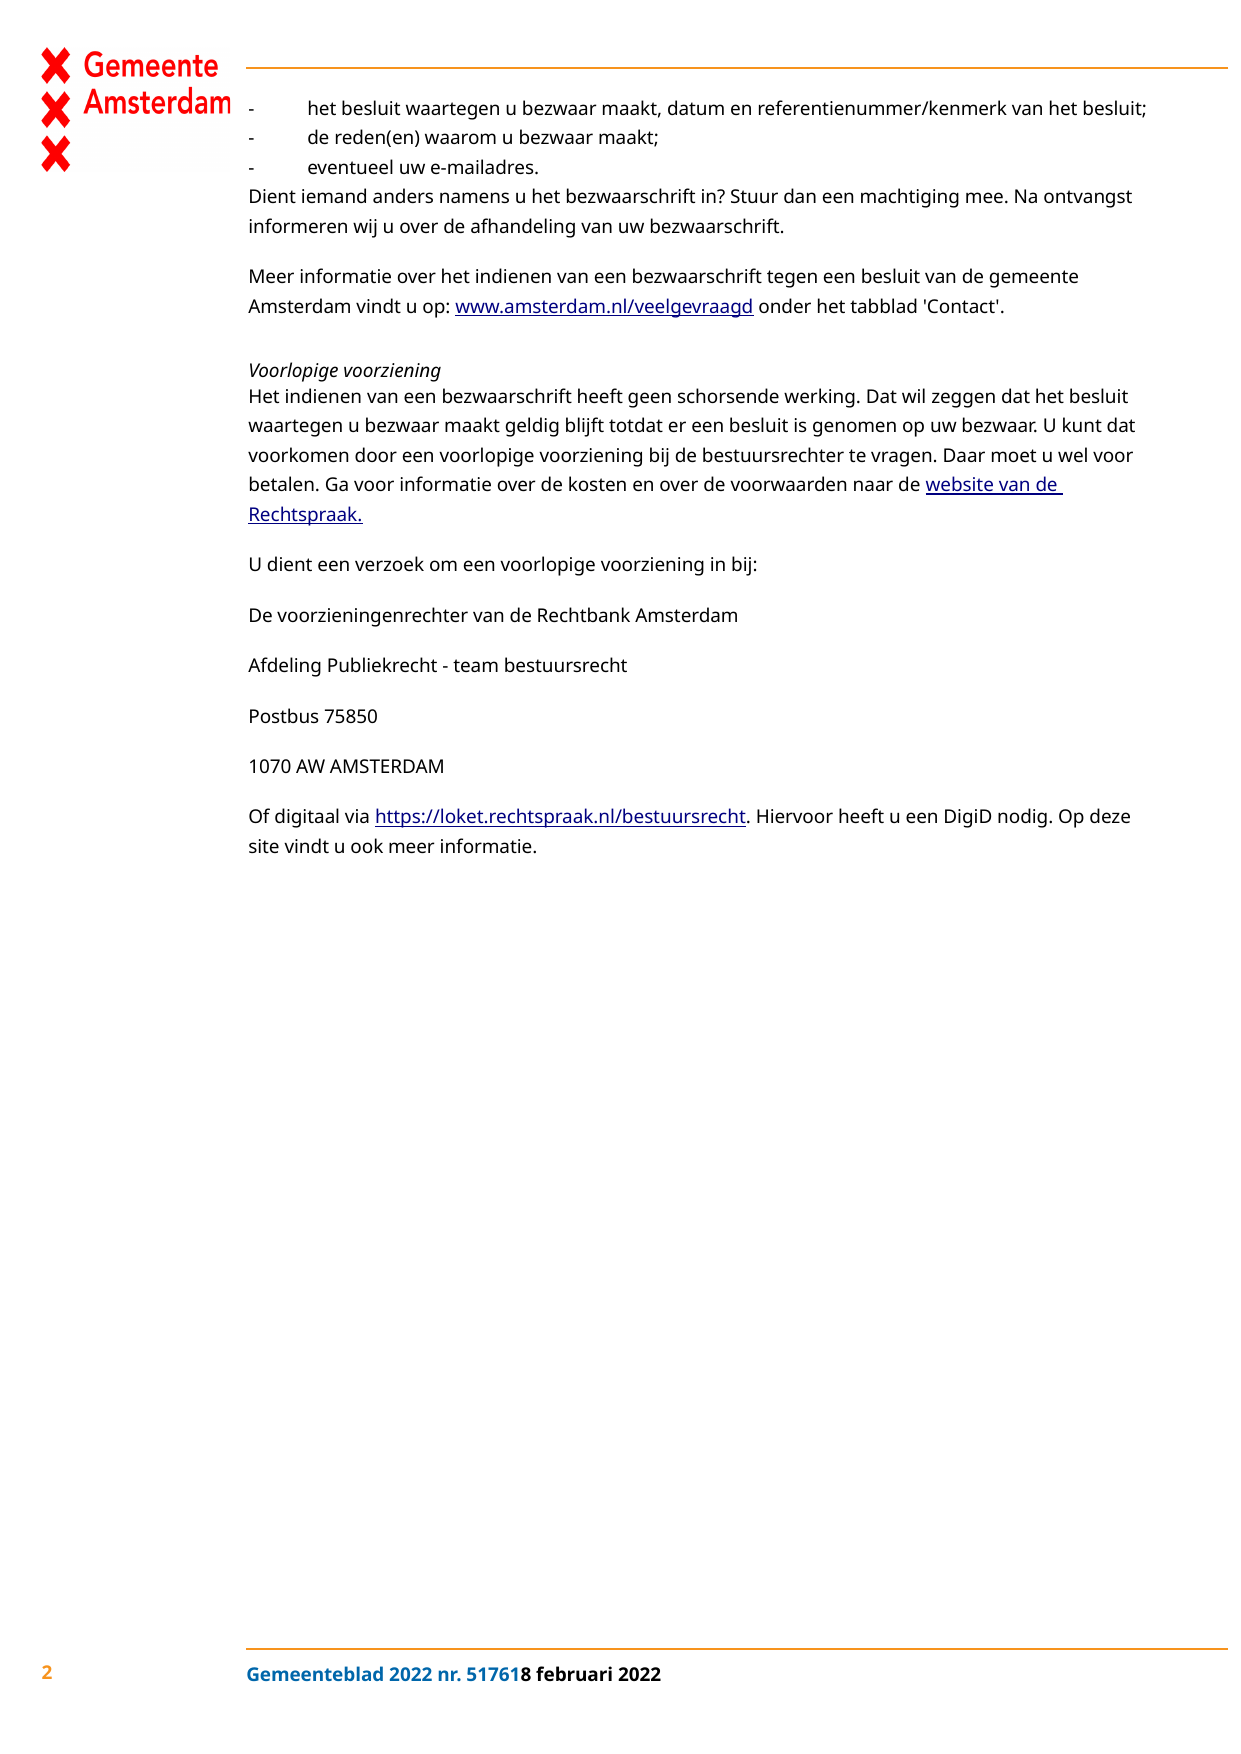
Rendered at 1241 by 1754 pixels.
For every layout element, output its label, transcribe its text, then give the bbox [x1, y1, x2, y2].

text De voorzieningenrechter van de Rechtbank Amsterdam [248, 602, 1152, 628]
text Dient iemand anders namens u het bezwaarschrift in? Stuur dan een machtiging mee. Na ontvangst informeren wij u over de afhandeling van uw bezwaarschrift. [248, 183, 1152, 239]
text Postbus 75850 [248, 703, 1152, 728]
picture [41, 47, 231, 172]
list eventueel uw e-mailadres. [248, 154, 1152, 180]
text Voorlopige voorziening [248, 357, 1152, 383]
list het besluit waartegen u bezwaar maakt, datum en referentienummer/kenmerk van het besluit; [248, 95, 1152, 121]
list de reden(en) waarom u bezwaar maakt; [248, 124, 1152, 150]
text Het indienen van een bezwaarschrift heeft geen schorsende werking. Dat wil zeggen dat het besluit waartegen u bezwaar maakt geldig blijft totdat er een besluit is genomen op uw bezwaar. U kunt dat voorkomen door een voorlopige voorziening bij de bestuursrechter te vragen. Daar moet u wel voor betalen. Ga voor informatie over de kosten en over de voorwaarden naar de website van de Rechtspraak. [248, 383, 1152, 527]
text 1070 AW AMSTERDAM [248, 753, 1152, 779]
text Afdeling Publiekrecht - team bestuursrecht [248, 652, 1152, 678]
text Of digitaal via https://loket.rechtspraak.nl/bestuursrecht. Hiervoor heeft u een DigiD nodig. Op deze site vindt u ook meer informatie. [248, 804, 1152, 859]
text U dient een verzoek om een voorlopige voorziening in bij: [248, 552, 1152, 577]
text Meer informatie over het indienen van een bezwaarschrift tegen een besluit van de gemeente Amsterdam vindt u op: www.amsterdam.nl/veelgevraagd onder het tabblad 'Contact'. [248, 263, 1152, 319]
